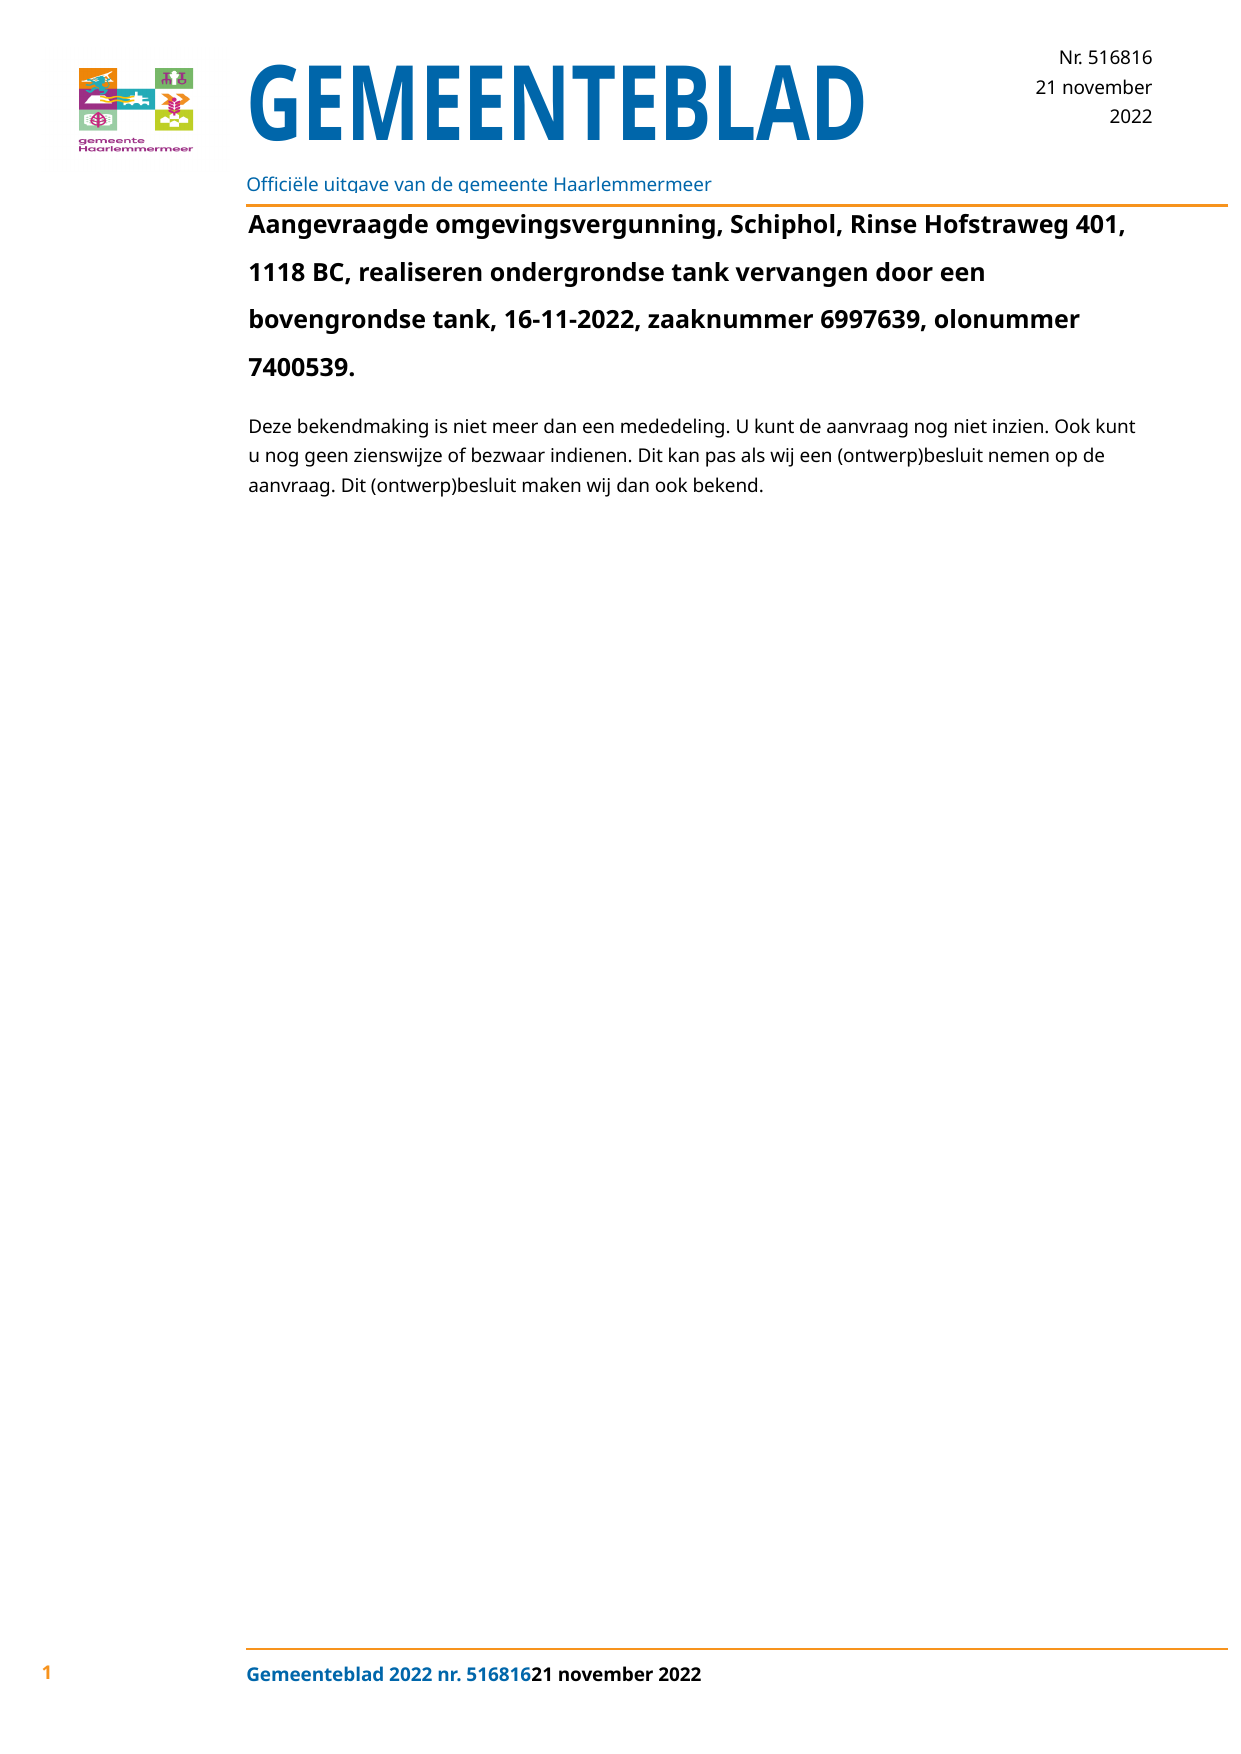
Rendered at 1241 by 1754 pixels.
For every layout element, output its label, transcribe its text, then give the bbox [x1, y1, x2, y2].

text Deze bekendmaking is niet meer dan een mededeling. U kunt de aanvraag nog niet inzien. Ook kunt u nog geen zienswijze of bezwaar indienen. Dit kan pas als wij een (ontwerp)besluit nemen op de aanvraag. Dit (ontwerp)besluit maken wij dan ook bekend. [248, 413, 1152, 498]
text Aangevraagde omgevingsvergunning, Schiphol, Rinse Hofstraweg 401, 1118 BC, realiseren ondergrondse tank vervangen door een bovengrondse tank, 16-11-2022, zaaknummer 6997639, olonummer 7400539. [248, 207, 1152, 384]
picture [41, 47, 231, 172]
